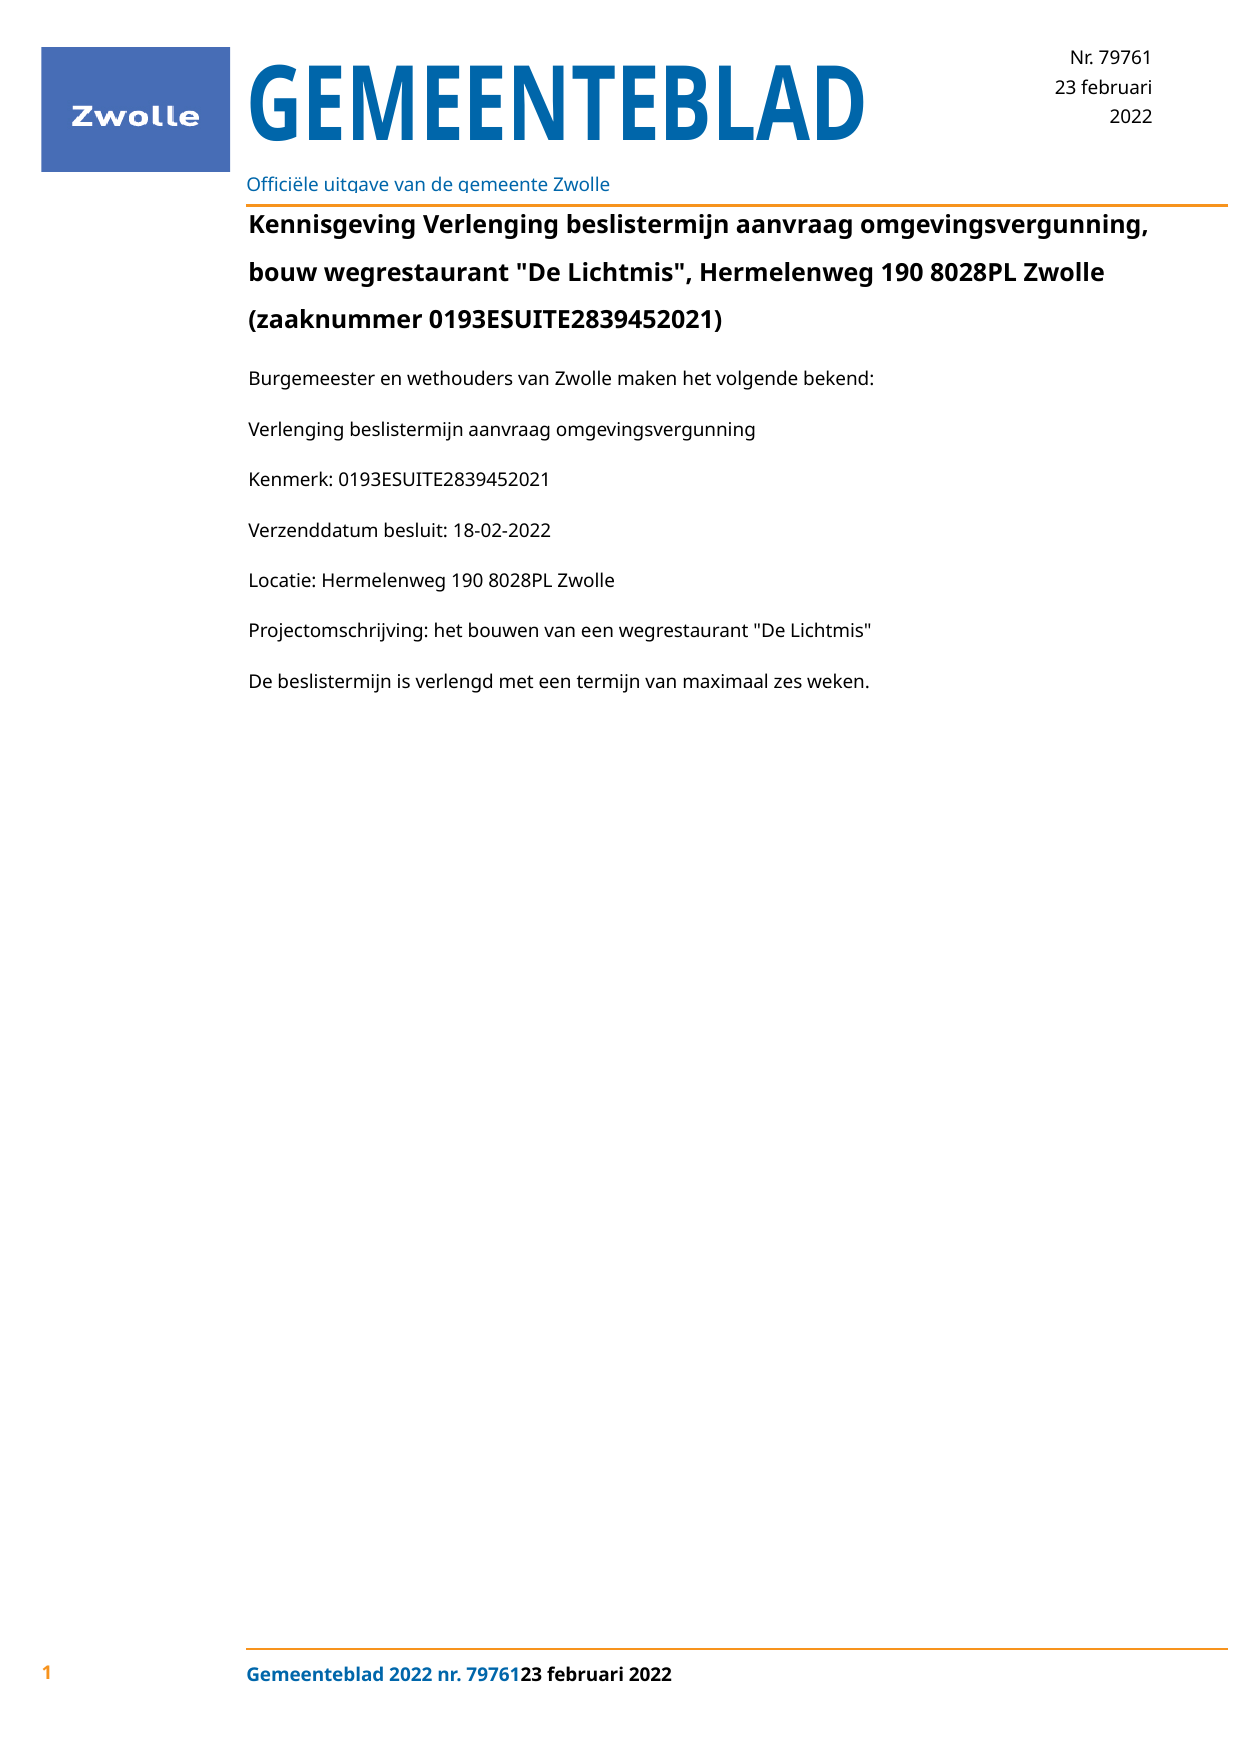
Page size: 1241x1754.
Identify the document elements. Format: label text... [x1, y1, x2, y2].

text Verlenging beslistermijn aanvraag omgevingsvergunning [248, 416, 1152, 442]
text Burgemeester en wethouders van Zwolle maken het volgende bekend: [248, 366, 1152, 391]
text Kennisgeving Verlenging beslistermijn aanvraag omgevingsvergunning, bouw wegrestaurant "De Lichtmis", Hermelenweg 190 8028PL Zwolle (zaaknummer 0193ESUITE2839452021) [248, 207, 1152, 336]
text Kenmerk: 0193ESUITE2839452021 [248, 466, 1152, 492]
text De beslistermijn is verlengd met een termijn van maximaal zes weken. [248, 668, 1152, 694]
text Locatie: Hermelenweg 190 8028PL Zwolle [248, 567, 1152, 593]
picture [41, 47, 231, 172]
text Projectomschrijving: het bouwen van een wegrestaurant "De Lichtmis" [248, 618, 1152, 643]
text Verzenddatum besluit: 18-02-2022 [248, 517, 1152, 542]
